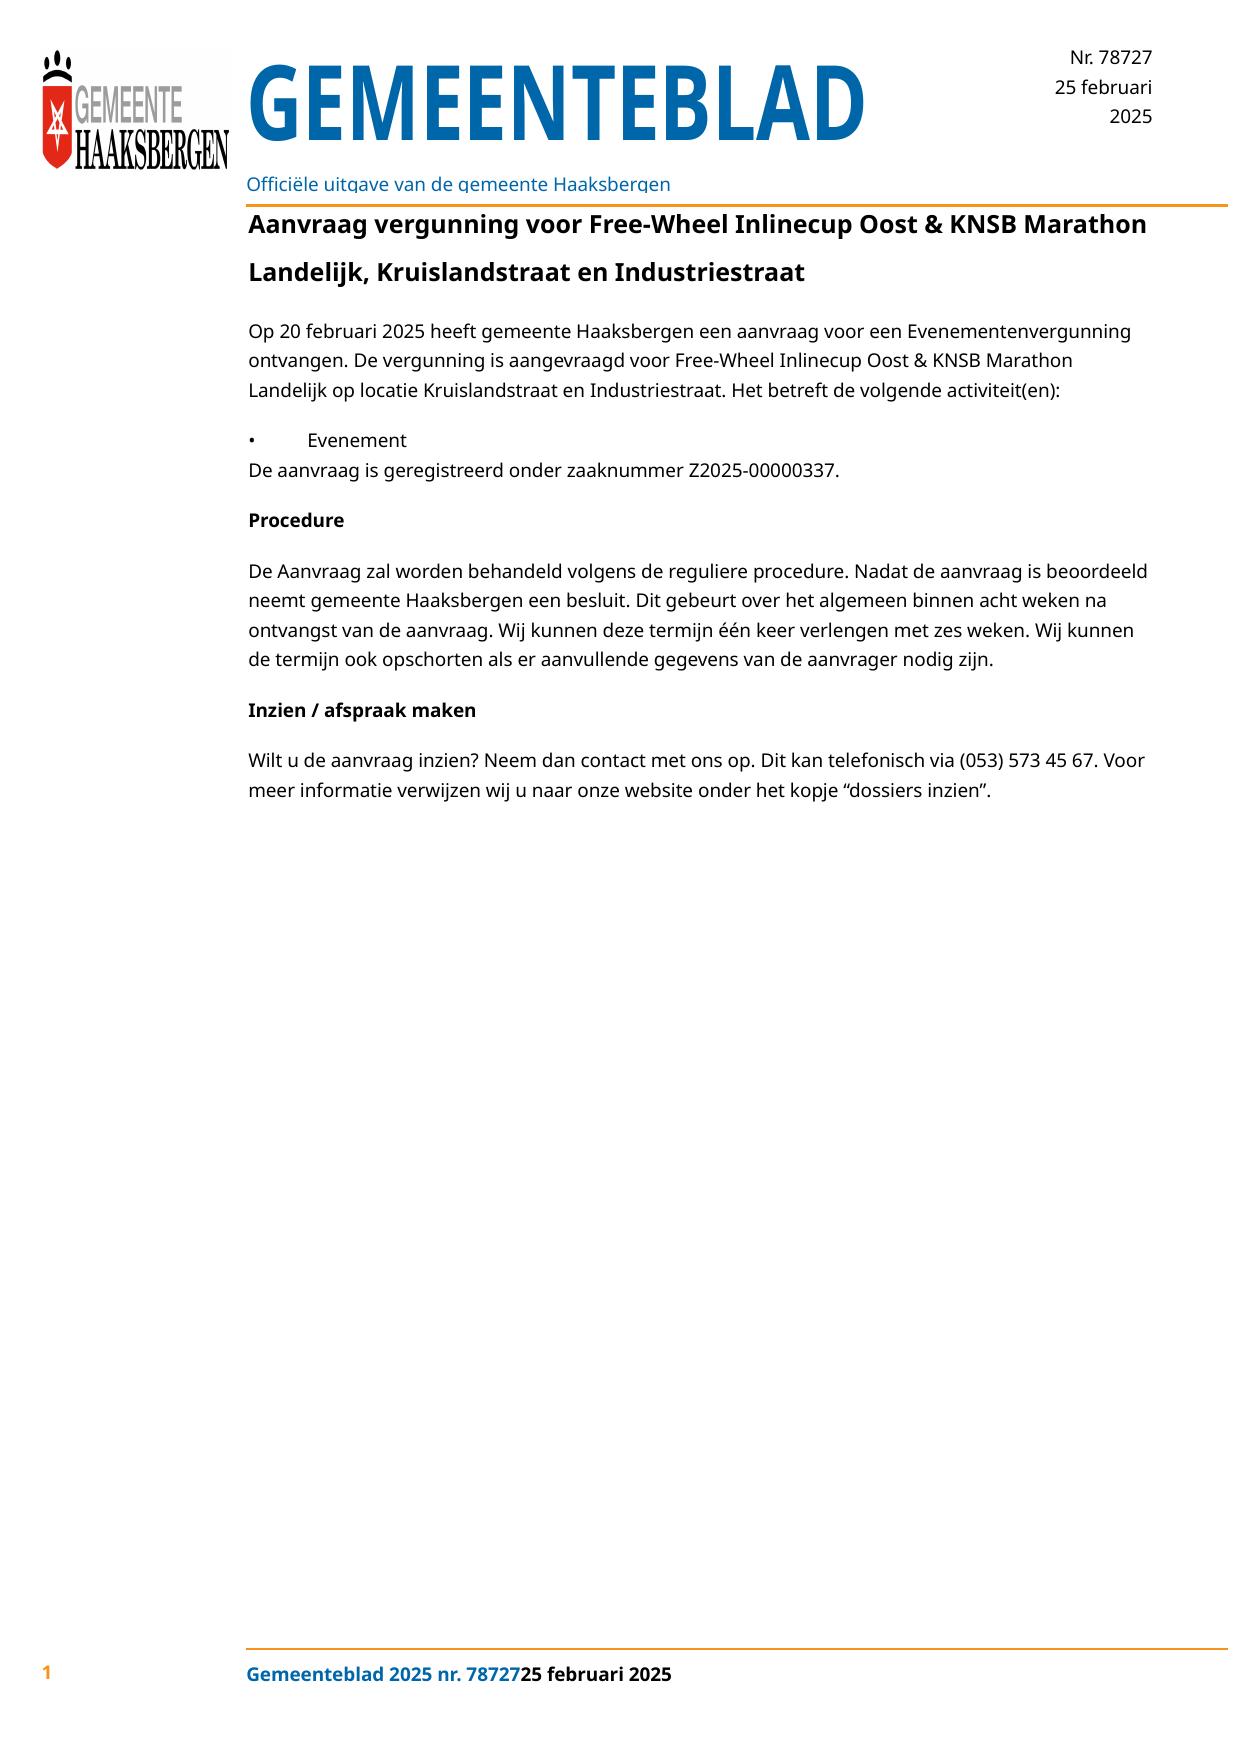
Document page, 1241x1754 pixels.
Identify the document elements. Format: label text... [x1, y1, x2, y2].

text De Aanvraag zal worden behandeld volgens de reguliere procedure. Nadat de aanvraag is beoordeeld neemt gemeente Haaksbergen een besluit. Dit gebeurt over het algemeen binnen acht weken na ontvangst van de aanvraag. Wij kunnen deze termijn één keer verlengen met zes weken. Wij kunnen de termijn ook opschorten als er aanvullende gegevens van de aanvrager nodig zijn. [248, 558, 1152, 672]
text Wilt u de aanvraag inzien? Neem dan contact met ons op. Dit kan telefonisch via (053) 573 45 67. Voor meer informatie verwijzen wij u naar onze website onder het kopje “dossiers inzien”. [248, 747, 1152, 803]
text De aanvraag is geregistreerd onder zaaknummer Z2025-00000337. [248, 457, 1152, 483]
list Evenement [248, 427, 1152, 453]
text Op 20 februari 2025 heeft gemeente Haaksbergen een aanvraag voor een Evenementenvergunning ontvangen. De vergunning is aangevraagd voor Free-Wheel Inlinecup Oost & KNSB Marathon Landelijk op locatie Kruislandstraat en Industriestraat. Het betreft de volgende activiteit(en): [248, 318, 1152, 403]
text Aanvraag vergunning voor Free-Wheel Inlinecup Oost & KNSB Marathon Landelijk, Kruislandstraat en Industriestraat [248, 207, 1152, 288]
text Procedure [248, 507, 1152, 533]
text Inzien / afspraak maken [248, 697, 1152, 723]
picture [41, 47, 231, 172]
